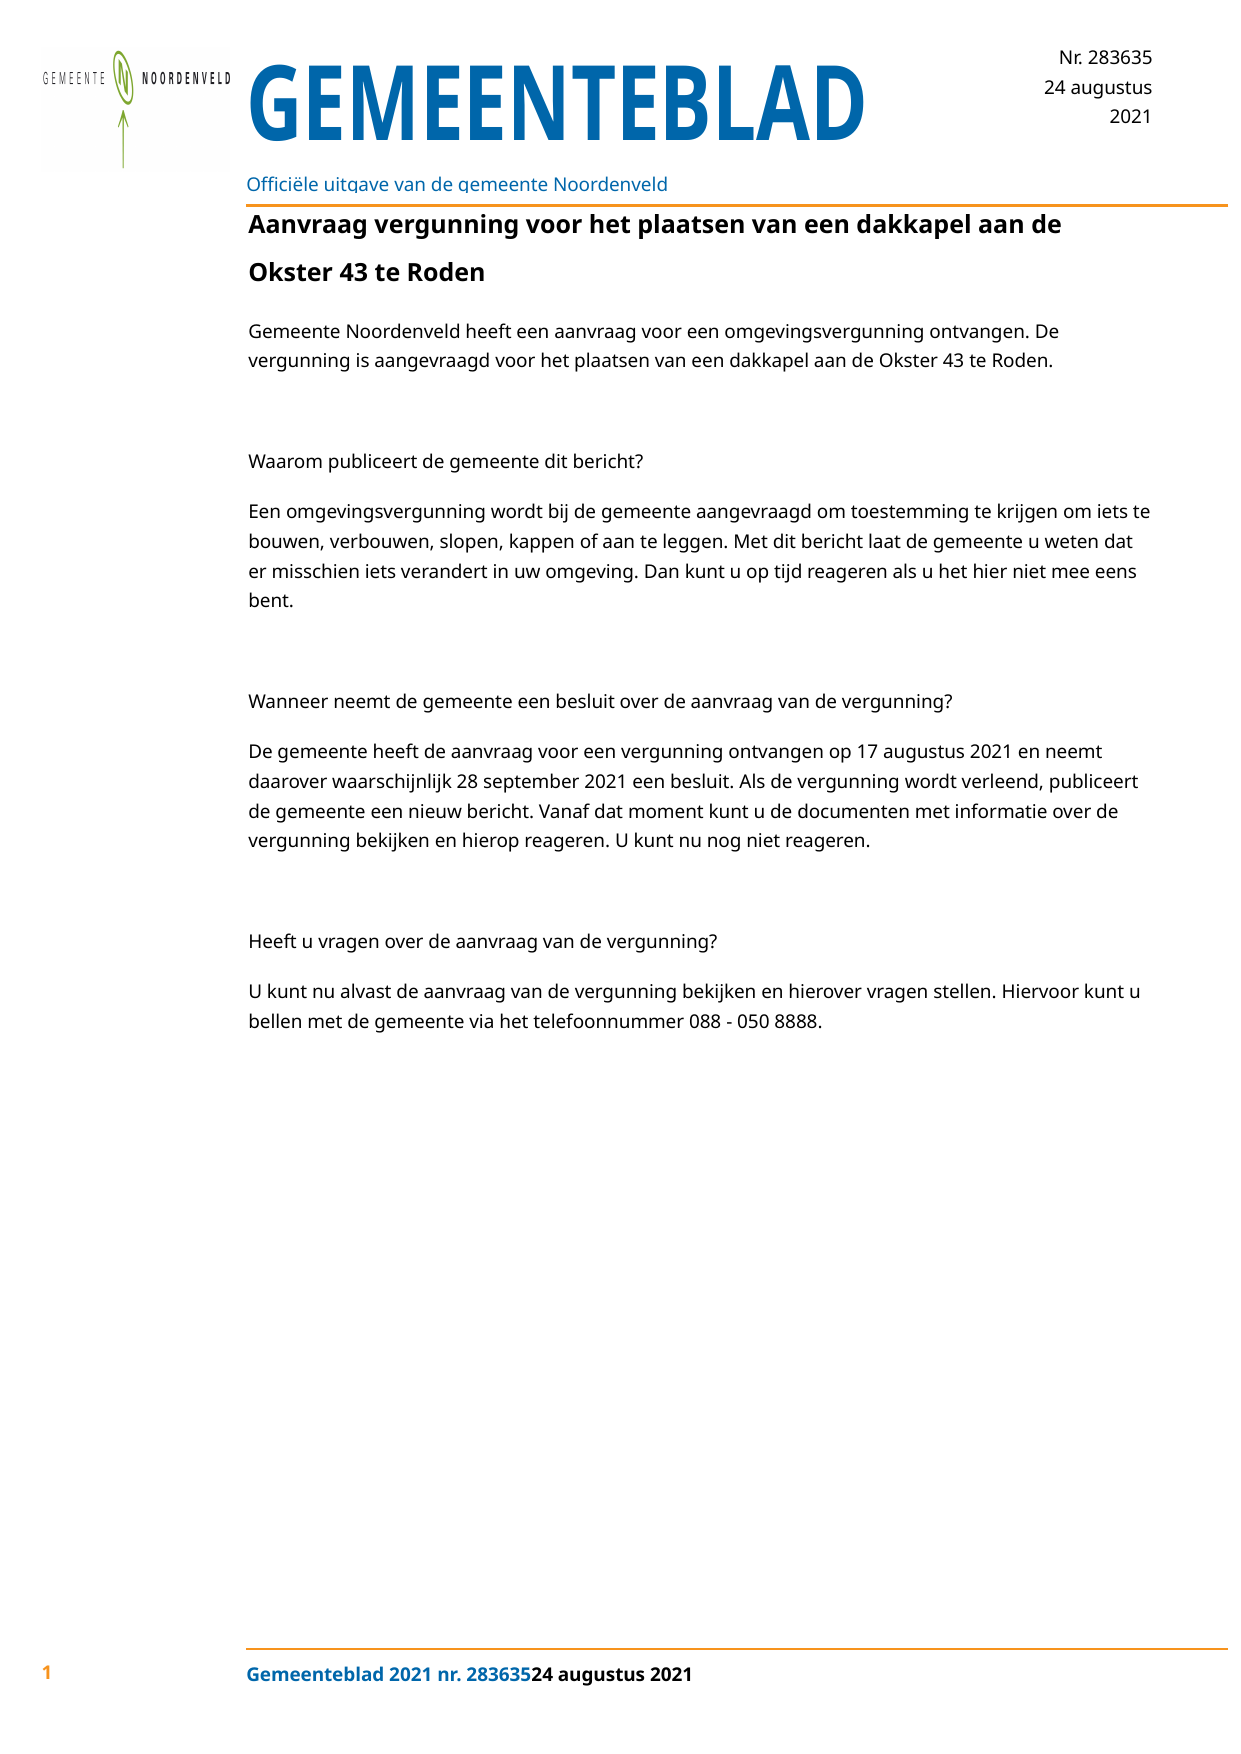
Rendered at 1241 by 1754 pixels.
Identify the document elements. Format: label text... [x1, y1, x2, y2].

text De gemeente heeft de aanvraag voor een vergunning ontvangen op 17 augustus 2021 en neemt daarover waarschijnlijk 28 september 2021 een besluit. Als de vergunning wordt verleend, publiceert de gemeente een nieuw bericht. Vanaf dat moment kunt u de documenten met informatie over de vergunning bekijken en hierop reageren. U kunt nu nog niet reageren. [248, 739, 1152, 853]
text Wanneer neemt de gemeente een besluit over de aanvraag van de vergunning? [248, 688, 1152, 714]
text U kunt nu alvast de aanvraag van de vergunning bekijken en hierover vragen stellen. Hiervoor kunt u bellen met de gemeente via het telefoonnummer 088 - 050 8888. [248, 979, 1152, 1034]
text Waarom publiceert de gemeente dit bericht? [248, 448, 1152, 474]
text Aanvraag vergunning voor het plaatsen van een dakkapel aan de Okster 43 te Roden [248, 207, 1152, 288]
text Een omgevingsvergunning wordt bij de gemeente aangevraagd om toestemming te krijgen om iets te bouwen, verbouwen, slopen, kappen of aan te leggen. Met dit bericht laat de gemeente u weten dat er misschien iets verandert in uw omgeving. Dan kunt u op tijd reageren als u het hier niet mee eens bent. [248, 499, 1152, 613]
text Gemeente Noordenveld heeft een aanvraag voor een omgevingsvergunning ontvangen. De vergunning is aangevraagd voor het plaatsen van een dakkapel aan de Okster 43 te Roden. [248, 318, 1152, 373]
text Heeft u vragen over de aanvraag van de vergunning? [248, 928, 1152, 954]
picture [41, 47, 231, 172]
